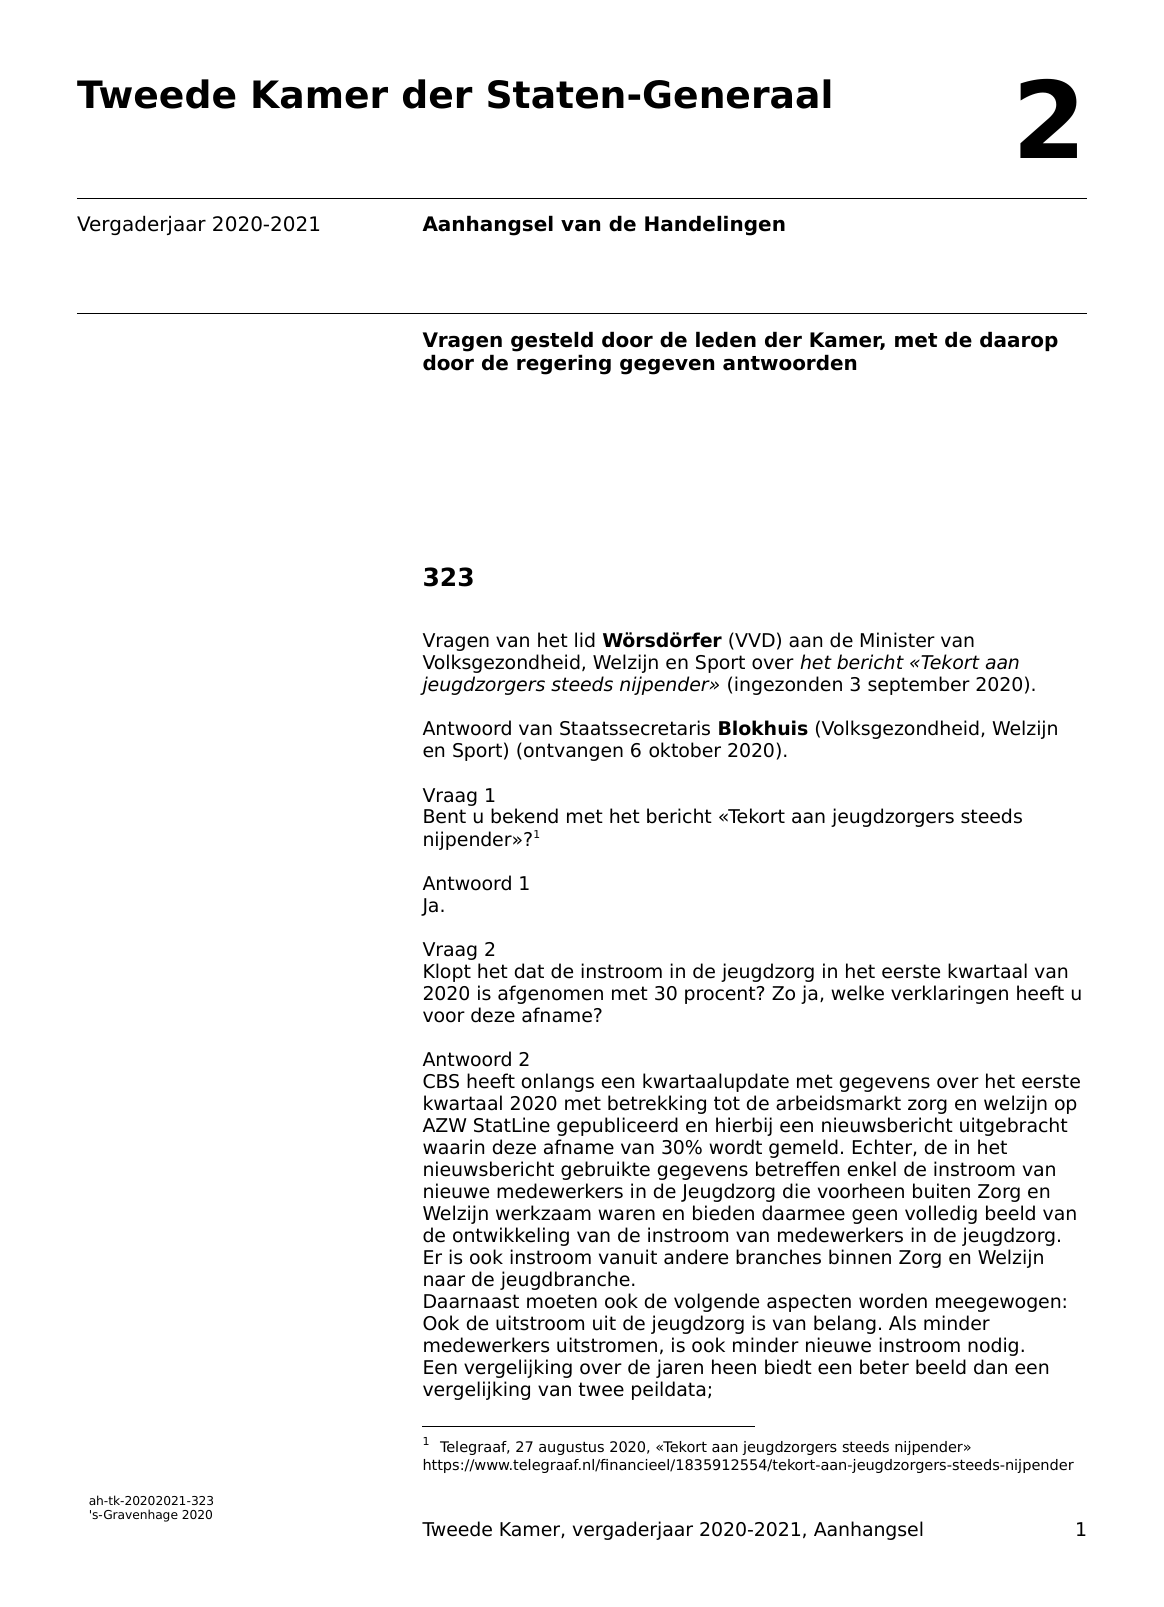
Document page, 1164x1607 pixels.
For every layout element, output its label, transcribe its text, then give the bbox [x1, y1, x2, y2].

text Klopt het dat de instroom in de jeugdzorg in het eerste kwartaal van 2020 is afgenomen met 30 procent? Zo ja, welke verklaringen heeft u voor deze afname? [422, 961, 1087, 1027]
table_header 2 [886, 59, 1087, 198]
table_header Tweede Kamer der Staten-Generaal [77, 59, 886, 198]
text Ook de uitstroom uit de jeugdzorg is van belang. Als minder medewerkers uitstromen, is ook minder nieuwe instroom nodig. [422, 1313, 1087, 1357]
text CBS heeft onlangs een kwartaalupdate met gegevens over het eerste kwartaal 2020 met betrekking tot de arbeidsmarkt zorg en welzijn op AZW StatLine gepubliceerd en hierbij een nieuwsbericht uitgebracht waarin deze afname van 30% wordt gemeld. Echter, de in het nieuwsbericht gebruikte gegevens betreffen enkel de instroom van nieuwe medewerkers in de Jeugdzorg die voorheen buiten Zorg en Welzijn werkzaam waren en bieden daarmee geen volledig beeld van de ontwikkeling van de instroom van medewerkers in de jeugdzorg. Er is ook instroom vanuit andere branches binnen Zorg en Welzijn naar de jeugdbranche. [422, 1071, 1087, 1291]
text Bent u bekend met het bericht «Tekort aan jeugdzorgers steeds nijpender»? [422, 806, 1087, 850]
text Een vergelijking over de jaren heen biedt een beter beeld dan een vergelijking van twee peildata; [422, 1357, 1087, 1401]
text Vraag 2 [422, 939, 1087, 961]
text 's-Gravenhage 2020 [88, 1508, 323, 1522]
text Antwoord 2 [422, 1049, 1087, 1071]
text Antwoord van Staatssecretaris Blokhuis (Volksgezondheid, Welzijn en Sport) (ontvangen 6 oktober 2020). [422, 718, 1087, 762]
text ah-tk-20202021-323 [88, 1494, 323, 1508]
text https://www.telegraaf.nl/financieel/1835912554/tekort-aan-jeugdzorgers-steeds-nijpender [422, 1457, 1087, 1474]
text Daarnaast moeten ook de volgende aspecten worden meegewogen: [422, 1291, 1087, 1313]
text Vragen van het lid Wörsdörfer (VVD) aan de Minister van Volksgezondheid, Welzijn en Sport over het bericht «Tekort aan jeugdzorgers steeds nijpender» (ingezonden 3 september 2020). [422, 630, 1087, 696]
table_cell Aanhangsel van de Handelingen [422, 199, 1087, 313]
table_cell [77, 314, 422, 375]
text Ja. [422, 894, 1087, 917]
table_cell Vergaderjaar 2020-2021 [77, 199, 422, 313]
text 323 [422, 563, 1087, 592]
text Antwoord 1 [422, 873, 1087, 894]
text Telegraaf, 27 augustus 2020, «Tekort aan jeugdzorgers steeds nijpender» [422, 1435, 1087, 1457]
table_cell Vragen gesteld door de leden der Kamer, met de daarop door de regering gegeven antwoorden [422, 314, 1087, 375]
text Vraag 1 [422, 784, 1087, 806]
